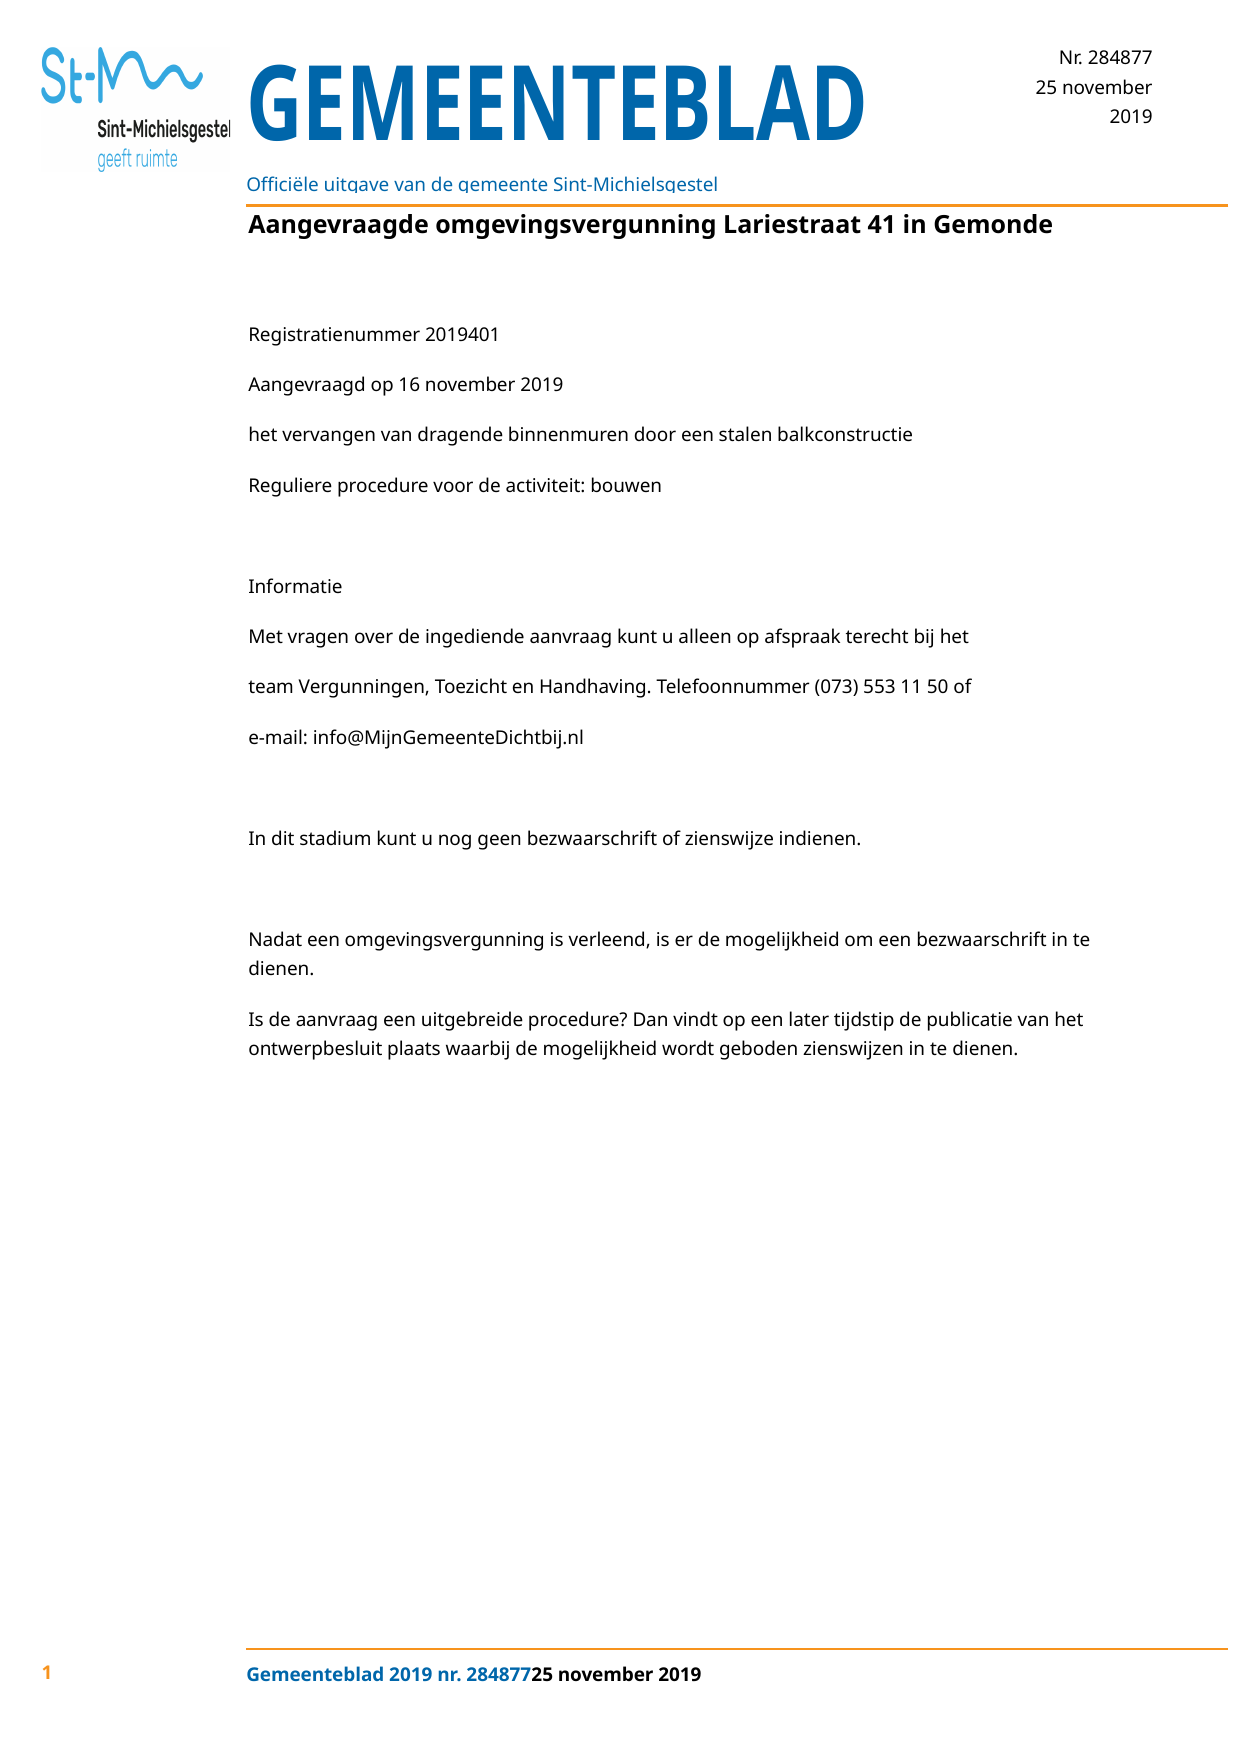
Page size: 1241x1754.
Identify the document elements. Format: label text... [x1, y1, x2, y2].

text Registratienummer 2019401 [248, 321, 1152, 346]
text In dit stadium kunt u nog geen bezwaarschrift of zienswijze indienen. [248, 825, 1152, 851]
text e-mail: info@MijnGemeenteDichtbij.nl [248, 724, 1152, 750]
text Met vragen over de ingediende aanvraag kunt u alleen op afspraak terecht bij het [248, 623, 1152, 649]
text Reguliere procedure voor de activiteit: bouwen [248, 472, 1152, 498]
picture [41, 47, 231, 172]
text Aangevraagde omgevingsvergunning Lariestraat 41 in Gemonde [248, 207, 1152, 241]
text het vervangen van dragende binnenmuren door een stalen balkconstructie [248, 422, 1152, 447]
text Is de aanvraag een uitgebreide procedure? Dan vindt op een later tijdstip de publicatie van het ontwerpbesluit plaats waarbij de mogelijkheid wordt geboden zienswijzen in te dienen. [248, 1006, 1152, 1061]
text Nadat een omgevingsvergunning is verleend, is er de mogelijkheid om een bezwaarschrift in te dienen. [248, 926, 1152, 981]
text team Vergunningen, Toezicht en Handhaving. Telefoonnummer (073) 553 11 50 of [248, 674, 1152, 699]
text Informatie [248, 573, 1152, 598]
text Aangevraagd op 16 november 2019 [248, 371, 1152, 397]
